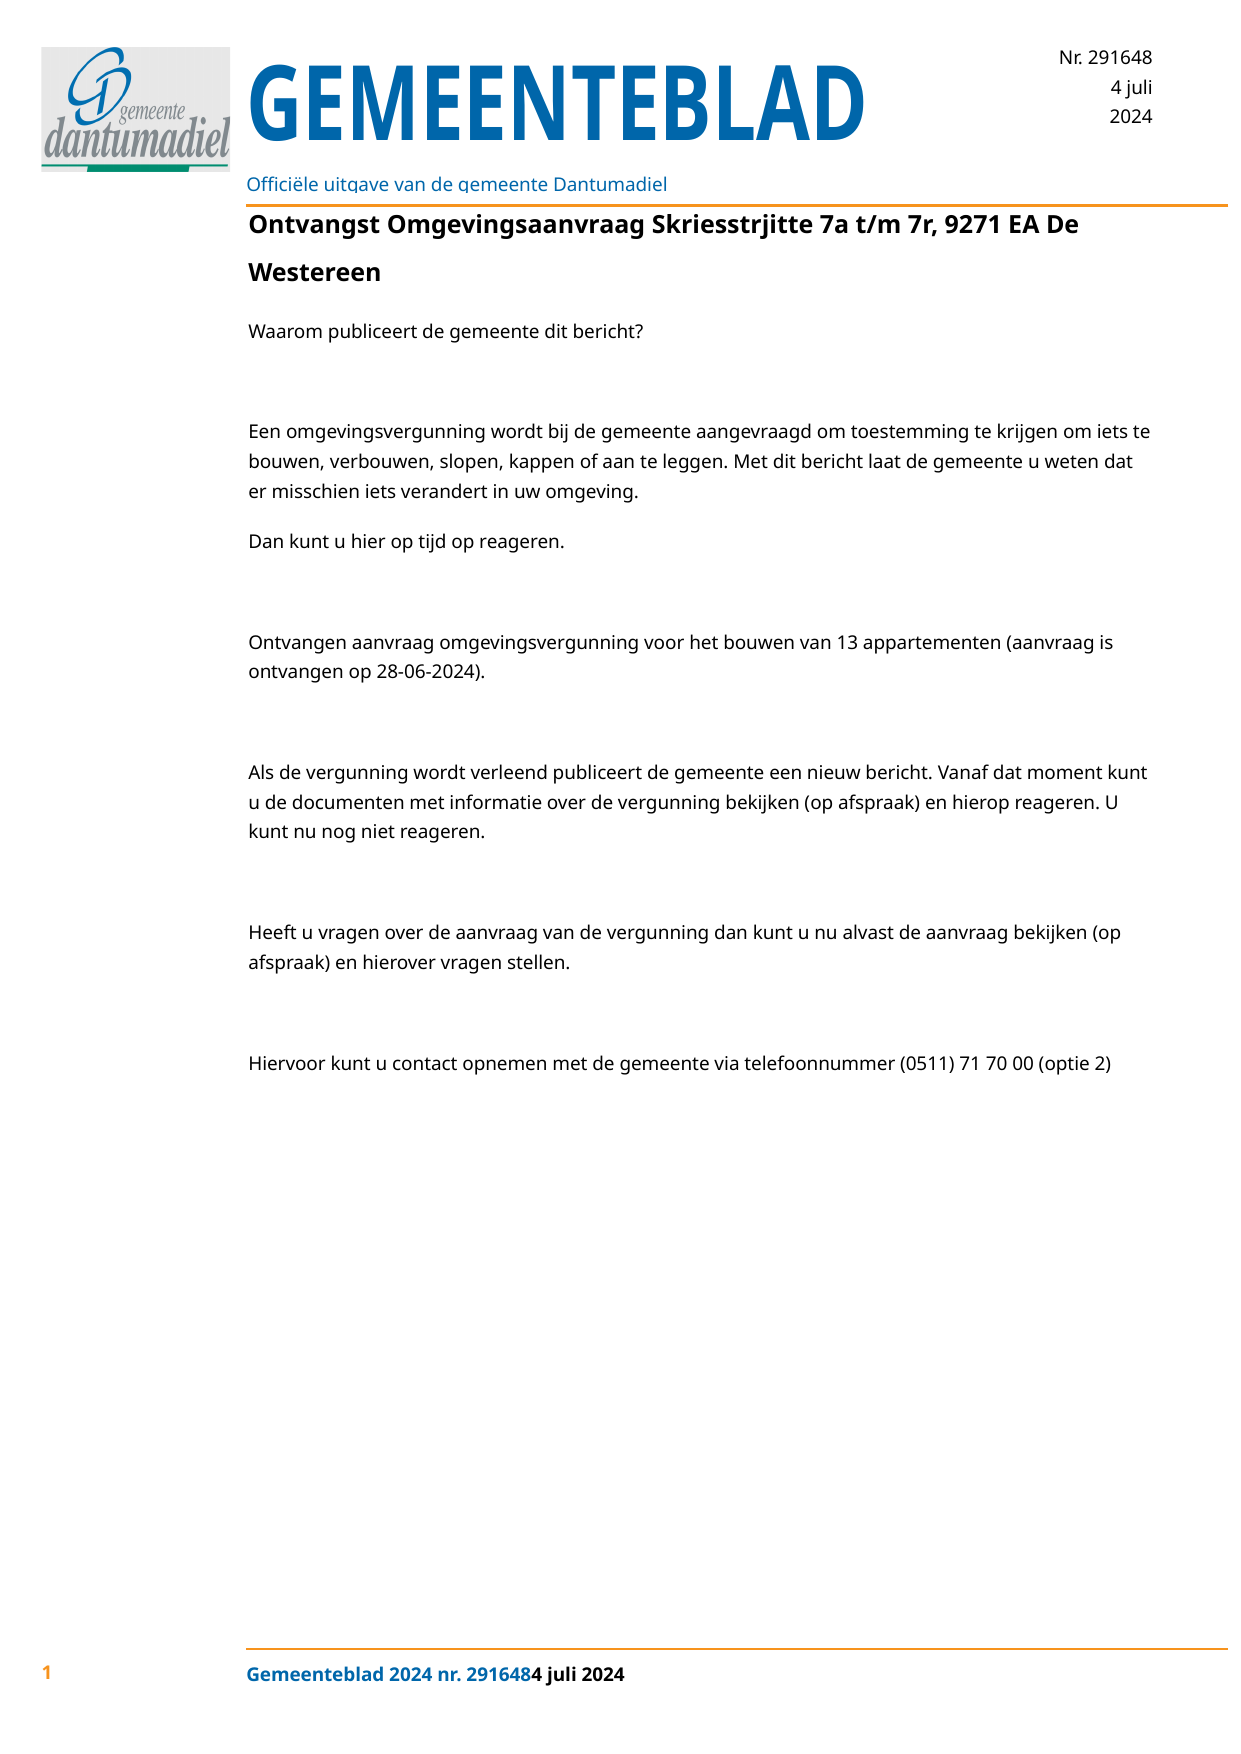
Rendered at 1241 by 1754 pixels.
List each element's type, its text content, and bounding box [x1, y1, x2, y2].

text Waarom publiceert de gemeente dit bericht? [248, 318, 1152, 344]
picture [41, 47, 231, 172]
text Ontvangen aanvraag omgevingsvergunning voor het bouwen van 13 appartementen (aanvraag is ontvangen op 28-06-2024). [248, 629, 1152, 684]
text Heeft u vragen over de aanvraag van de vergunning dan kunt u nu alvast de aanvraag bekijken (op afspraak) en hierover vragen stellen. [248, 919, 1152, 975]
text Een omgevingsvergunning wordt bij de gemeente aangevraagd om toestemming te krijgen om iets te bouwen, verbouwen, slopen, kappen of aan te leggen. Met dit bericht laat de gemeente u weten dat er misschien iets verandert in uw omgeving. [248, 419, 1152, 504]
text Hiervoor kunt u contact opnemen met de gemeente via telefoonnummer (0511) 71 70 00 (optie 2) [248, 1050, 1152, 1076]
text Ontvangst Omgevingsaanvraag Skriesstrjitte 7a t/m 7r, 9271 EA De Westereen [248, 207, 1152, 288]
text Als de vergunning wordt verleend publiceert de gemeente een nieuw bericht. Vanaf dat moment kunt u de documenten met informatie over de vergunning bekijken (op afspraak) en hierop reageren. U kunt nu nog niet reageren. [248, 759, 1152, 844]
text Dan kunt u hier op tijd op reageren. [248, 528, 1152, 554]
